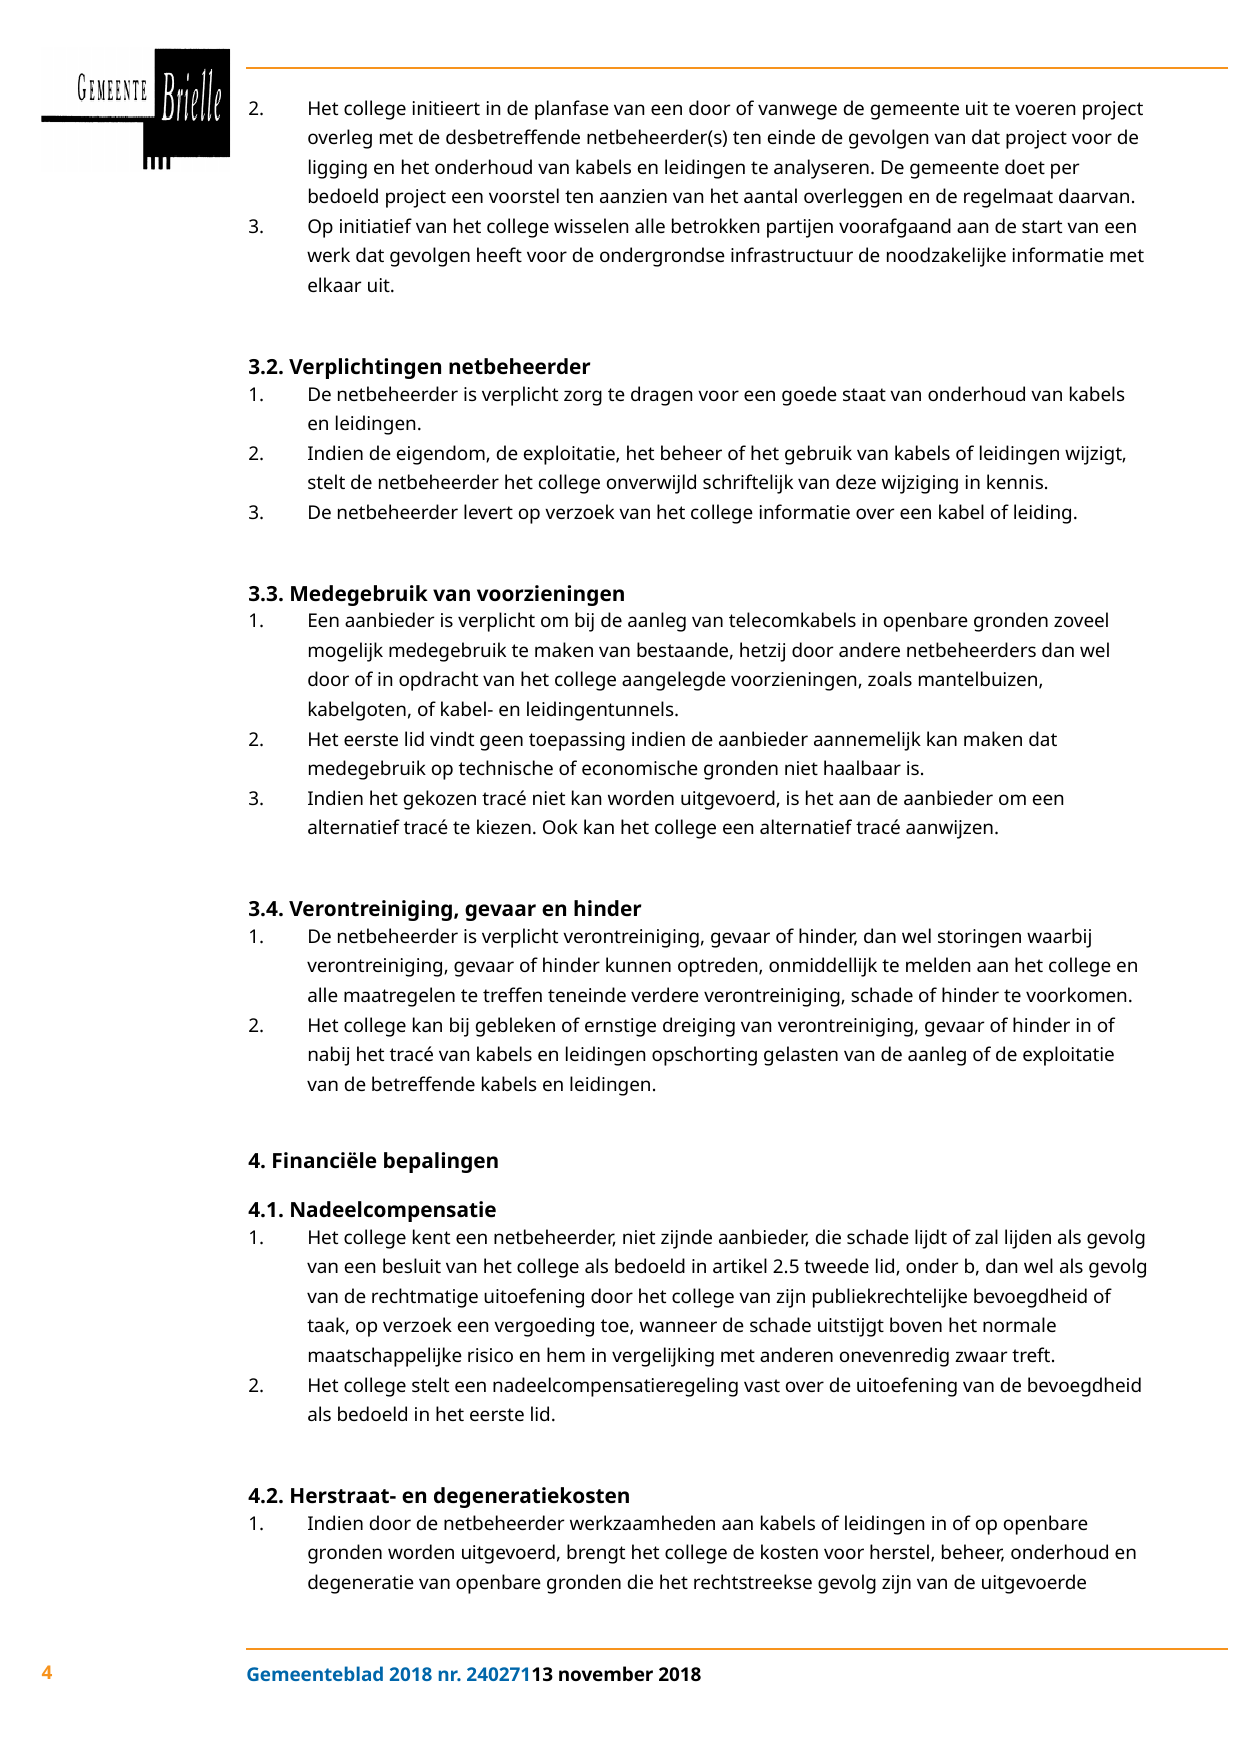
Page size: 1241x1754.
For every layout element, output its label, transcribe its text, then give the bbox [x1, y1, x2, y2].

picture [41, 47, 231, 172]
list Indien het gekozen tracé niet kan worden uitgevoerd, is het aan de aanbieder om een alternatief tracé te kiezen. Ook kan het college een alternatief tracé aanwijzen. [248, 785, 1152, 840]
list Een aanbieder is verplicht om bij de aanleg van telecomkabels in openbare gronden zoveel mogelijk medegebruik te maken van bestaande, hetzij door andere netbeheerders dan wel door of in opdracht van het college aangelegde voorzieningen, zoals mantelbuizen, kabelgoten, of kabel- en leidingentunnels. [248, 607, 1152, 722]
list Op initiatief van het college wisselen alle betrokken partijen voorafgaand aan de start van een werk dat gevolgen heeft voor de ondergrondse infrastructuur de noodzakelijke informatie met elkaar uit. [248, 213, 1152, 298]
list De netbeheerder is verplicht verontreiniging, gevaar of hinder, dan wel storingen waarbij verontreiniging, gevaar of hinder kunnen optreden, onmiddellijk te melden aan het college en alle maatregelen te treffen teneinde verdere verontreiniging, schade of hinder te voorkomen. [248, 923, 1152, 1008]
list Het eerste lid vindt geen toepassing indien de aanbieder aannemelijk kan maken dat medegebruik op technische of economische gronden niet haalbaar is. [248, 726, 1152, 781]
list Het college kent een netbeheerder, niet zijnde aanbieder, die schade lijdt of zal lijden als gevolg van een besluit van het college als bedoeld in artikel 2.5 tweede lid, onder b, dan wel als gevolg van de rechtmatige uitoefening door het college van zijn publiekrechtelijke bevoegdheid of taak, op verzoek een vergoeding toe, wanneer de schade uitstijgt boven het normale maatschappelijke risico en hem in vergelijking met anderen onevenredig zwaar treft. [248, 1224, 1152, 1368]
list Het college initieert in de planfase van een door of vanwege de gemeente uit te voeren project overleg met de desbetreffende netbeheerder(s) ten einde de gevolgen van dat project voor de ligging en het onderhoud van kabels en leidingen te analyseren. De gemeente doet per bedoeld project een voorstel ten aanzien van het aantal overleggen en de regelmaat daarvan. [248, 95, 1152, 209]
text 3.2. Verplichtingen netbeheerder [248, 352, 1152, 381]
list Het college stelt een nadeelcompensatieregeling vast over de uitoefening van de bevoegdheid als bedoeld in het eerste lid. [248, 1372, 1152, 1427]
text 3.3. Medegebruik van voorzieningen [248, 579, 1152, 607]
text 4. Financiële bepalingen [248, 1146, 1152, 1174]
list Het college kan bij gebleken of ernstige dreiging van verontreiniging, gevaar of hinder in of nabij het tracé van kabels en leidingen opschorting gelasten van de aanleg of de exploitatie van de betreffende kabels en leidingen. [248, 1012, 1152, 1097]
text 4.1. Nadeelcompensatie [248, 1195, 1152, 1224]
text 3.4. Verontreiniging, gevaar en hinder [248, 894, 1152, 923]
text 4.2. Herstraat- en degeneratiekosten [248, 1481, 1152, 1510]
list De netbeheerder is verplicht zorg te dragen voor een goede staat van onderhoud van kabels en leidingen. [248, 381, 1152, 436]
list De netbeheerder levert op verzoek van het college informatie over een kabel of leiding. [248, 499, 1152, 525]
list Indien door de netbeheerder werkzaamheden aan kabels of leidingen in of op openbare gronden worden uitgevoerd, brengt het college de kosten voor herstel, beheer, onderhoud en degeneratie van openbare gronden die het rechtstreekse gevolg zijn van de uitgevoerde [248, 1510, 1152, 1595]
list Indien de eigendom, de exploitatie, het beheer of het gebruik van kabels of leidingen wijzigt, stelt de netbeheerder het college onverwijld schriftelijk van deze wijziging in kennis. [248, 440, 1152, 495]
